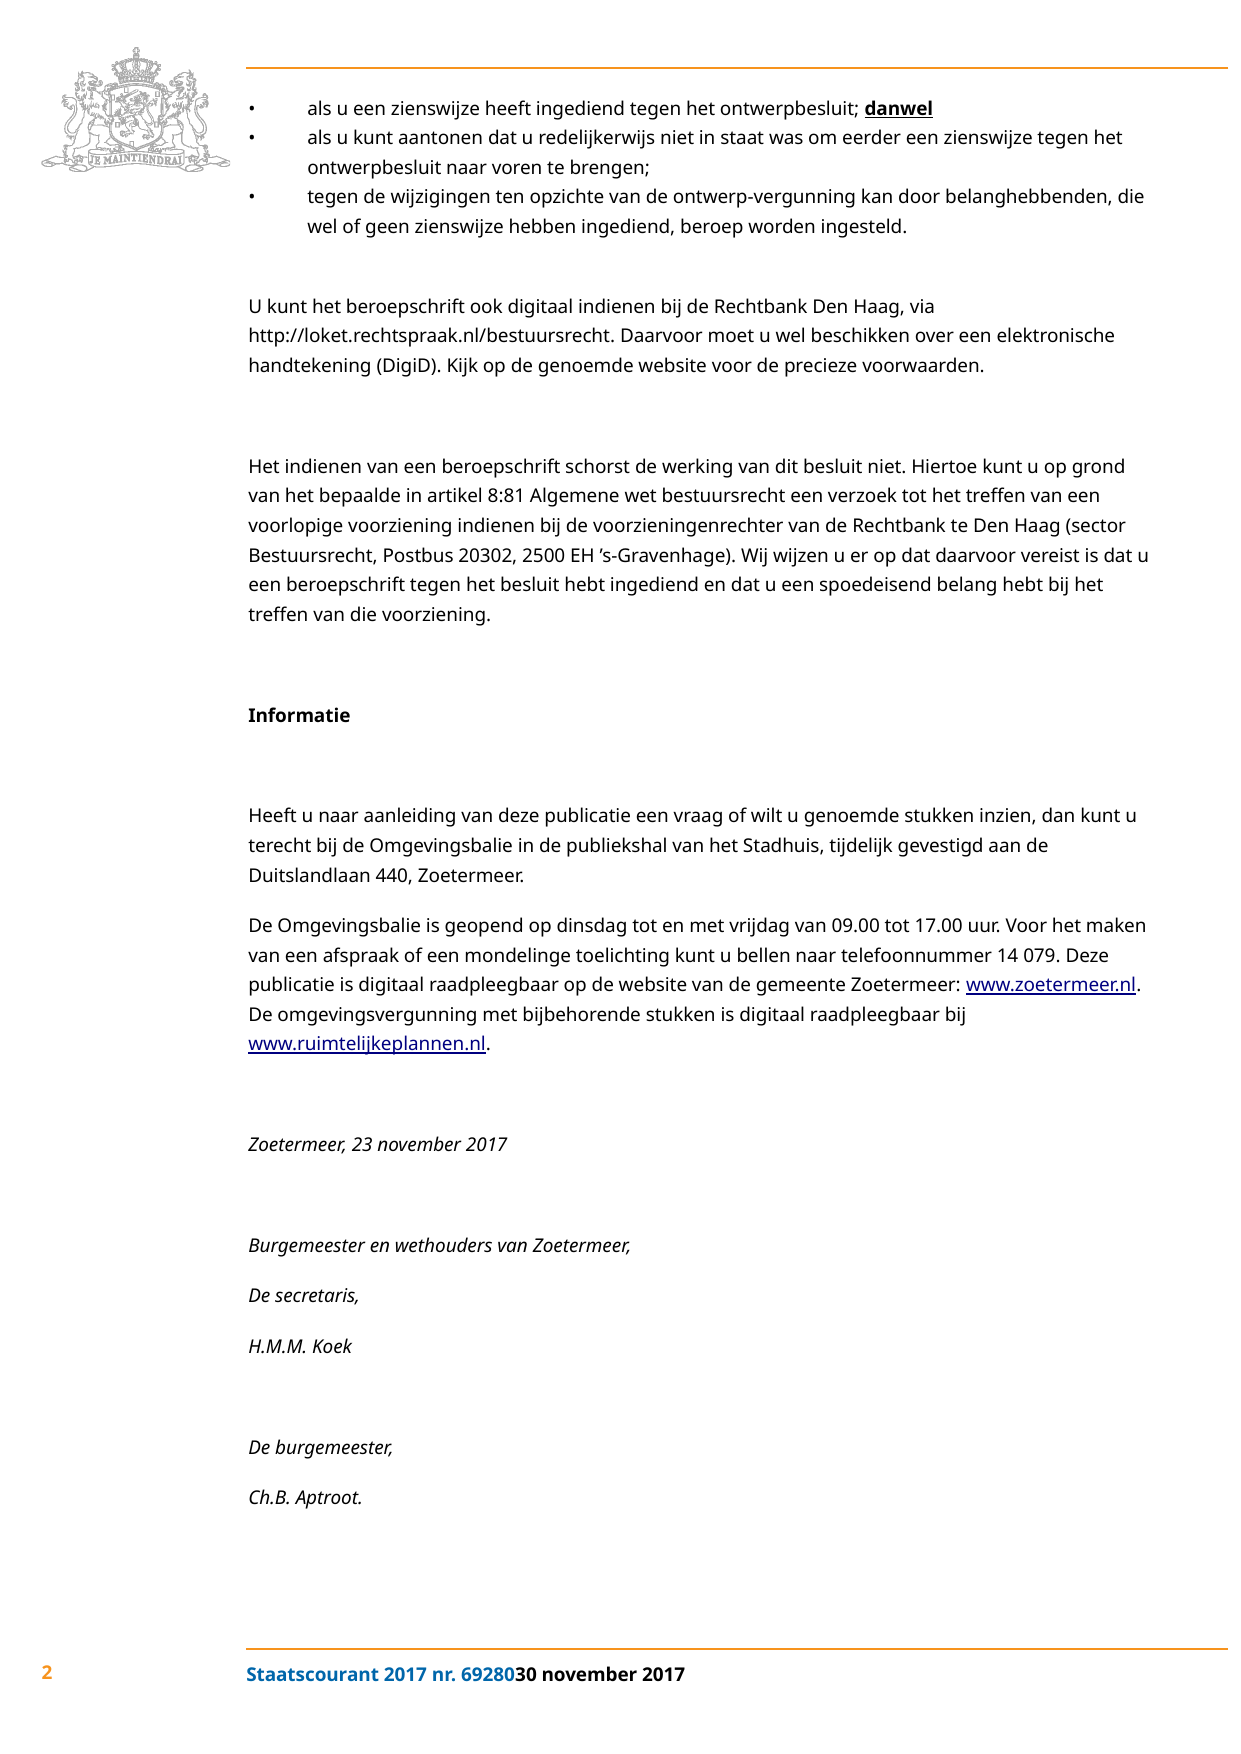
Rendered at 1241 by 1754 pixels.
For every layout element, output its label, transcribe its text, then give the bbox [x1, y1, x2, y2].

text Informatie [248, 702, 1152, 728]
text Heeft u naar aanleiding van deze publicatie een vraag of wilt u genoemde stukken inzien, dan kunt u terecht bij de Omgevingsbalie in de publiekshal van het Stadhuis, tijdelijk gevestigd aan de Duitslandlaan 440, Zoetermeer. [248, 803, 1152, 888]
text U kunt het beroepschrift ook digitaal indienen bij de Rechtbank Den Haag, via http://loket.rechtspraak.nl/bestuursrecht. Daarvoor moet u wel beschikken over een elektronische handtekening (DigiD). Kijk op de genoemde website voor de precieze voorwaarden. [248, 293, 1152, 378]
text Het indienen van een beroepschrift schorst de werking van dit besluit niet. Hiertoe kunt u op grond van het bepaalde in artikel 8:81 Algemene wet bestuursrecht een verzoek tot het treffen van een voorlopige voorziening indienen bij de voorzieningenrechter van de Rechtbank te Den Haag (sector Bestuursrecht, Postbus 20302, 2500 EH ’s-Gravenhage). Wij wijzen u er op dat daarvoor vereist is dat u een beroepschrift tegen het besluit hebt ingediend en dat u een spoedeisend belang hebt bij het treffen van die voorziening. [248, 453, 1152, 627]
text H.M.M. Koek [248, 1333, 1152, 1359]
list als u kunt aantonen dat u redelijkerwijs niet in staat was om eerder een zienswijze tegen het ontwerpbesluit naar voren te brengen; [248, 124, 1152, 180]
list als u een zienswijze heeft ingediend tegen het ontwerpbesluit; danwel [248, 95, 1152, 121]
text De Omgevingsbalie is geopend op dinsdag tot en met vrijdag van 09.00 tot 17.00 uur. Voor het maken van een afspraak of een mondelinge toelichting kunt u bellen naar telefoonnummer 14 079. Deze publicatie is digitaal raadpleegbaar op de website van de gemeente Zoetermeer: www.zoetermeer.nl. De omgevingsvergunning met bijbehorende stukken is digitaal raadpleegbaar bij www.ruimtelijkeplannen.nl. [248, 912, 1152, 1056]
list tegen de wijzigingen ten opzichte van de ontwerp-vergunning kan door belanghebbenden, die wel of geen zienswijze hebben ingediend, beroep worden ingesteld. [248, 183, 1152, 239]
text Burgemeester en wethouders van Zoetermeer, [248, 1232, 1152, 1258]
text Zoetermeer, 23 november 2017 [248, 1131, 1152, 1157]
text De secretaris, [248, 1283, 1152, 1308]
text Ch.B. Aptroot. [248, 1484, 1152, 1510]
picture [41, 47, 231, 172]
text De burgemeester, [248, 1434, 1152, 1460]
